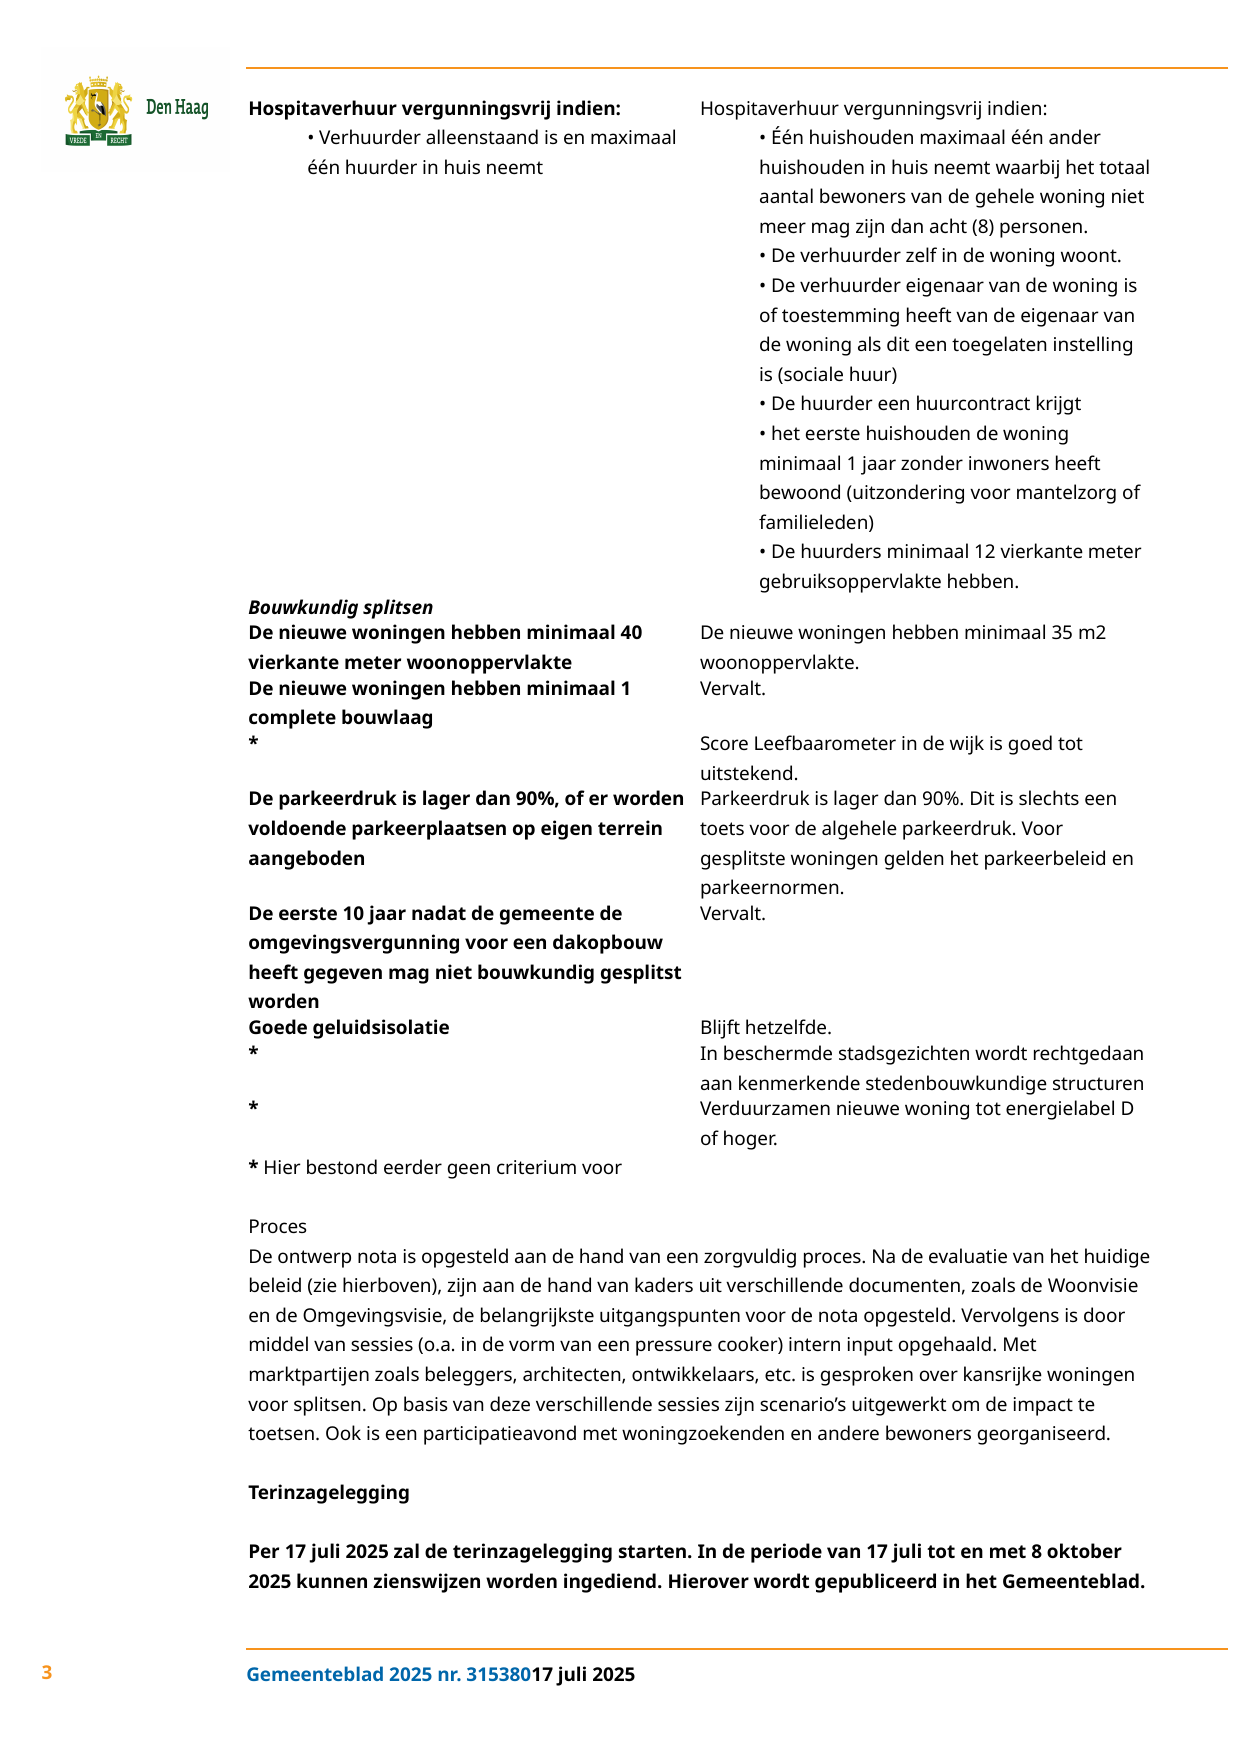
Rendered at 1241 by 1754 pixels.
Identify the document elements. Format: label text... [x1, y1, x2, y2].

table_cell Verduurzamen nieuwe woning tot energielabel D of hoger. [700, 1096, 1152, 1151]
table_cell De parkeerdruk is lager dan 90%, of er worden voldoende parkeerplaatsen op eigen terrein aangeboden [248, 786, 700, 900]
table_cell Blijft hetzelfde. [700, 1015, 1152, 1040]
table_cell De nieuwe woningen hebben minimaal 35 m2 woonoppervlakte. [700, 620, 1152, 675]
table_cell Bouwkundig splitsen [248, 594, 1152, 619]
text Proces [248, 1213, 1152, 1239]
text Terinzagelegging [248, 1479, 1152, 1505]
table_cell * [248, 1096, 700, 1151]
table_cell De nieuwe woningen hebben minimaal 1 complete bouwlaag [248, 675, 700, 730]
table_cell Hospitaverhuur vergunningsvrij indien: • Één huishouden maximaal één ander huishouden in huis neemt waarbij het totaal aantal bewoners van de gehele woning niet meer mag zijn dan acht (8) personen. • De verhuurder zelf in de woning woont. • De verhuurder eigenaar van de woning is of toestemming heeft van de eigenaar van de woning als dit een toegelaten instelling is (sociale huur) • De huurder een huurcontract krijgt • het eerste huishouden de woning minimaal 1 jaar zonder inwoners heeft bewoond (uitzondering voor mantelzorg of familieleden) • De huurders minimaal 12 vierkante meter gebruiksoppervlakte hebben. [700, 95, 1152, 594]
text De ontwerp nota is opgesteld aan de hand van een zorgvuldig proces. Na de evaluatie van het huidige beleid (zie hierboven), zijn aan de hand van kaders uit verschillende documenten, zoals de Woonvisie en de Omgevingsvisie, de belangrijkste uitgangspunten voor de nota opgesteld. Vervolgens is door middel van sessies (o.a. in de vorm van een pressure cooker) intern input opgehaald. Met marktpartijen zoals beleggers, architecten, ontwikkelaars, etc. is gesproken over kansrijke woningen voor splitsen. Op basis van deze verschillende sessies zijn scenario’s uitgewerkt om de impact te toetsen.​ Ook is een participatieavond met woningzoekenden en andere bewoners georganiseerd. [248, 1243, 1152, 1446]
table_cell De nieuwe woningen hebben minimaal 40 vierkante meter woonoppervlakte [248, 620, 700, 675]
table_cell In beschermde stadsgezichten wordt rechtgedaan aan kenmerkende stedenbouwkundige structuren [700, 1040, 1152, 1096]
picture [41, 47, 231, 172]
table_cell Hospitaverhuur vergunningsvrij indien: • Verhuurder alleenstaand is en maximaal één huurder in huis neemt [248, 95, 700, 594]
table_cell Goede geluidsisolatie [248, 1015, 700, 1040]
text Per 17 juli 2025 zal de terinzagelegging starten. In de periode van 17 juli tot en met 8 oktober 2025 kunnen zienswijzen worden ingediend. Hierover wordt gepubliceerd in het Gemeenteblad. [248, 1539, 1152, 1594]
table_cell De eerste 10 jaar nadat de gemeente de omgevingsvergunning voor een dakopbouw heeft gegeven mag niet bouwkundig gesplitst worden [248, 900, 700, 1014]
table_cell * [248, 730, 700, 786]
table_cell Vervalt. [700, 900, 1152, 1014]
table_cell Score Leefbaarometer in de wijk is goed tot uitstekend. [700, 730, 1152, 786]
table_cell Vervalt. [700, 675, 1152, 730]
text * Hier bestond eerder geen criterium voor [248, 1154, 1152, 1180]
table_cell * [248, 1040, 700, 1096]
table_cell Parkeerdruk is lager dan 90%. Dit is slechts een toets voor de algehele parkeerdruk. Voor gesplitste woningen gelden het parkeerbeleid en parkeernormen. [700, 786, 1152, 900]
